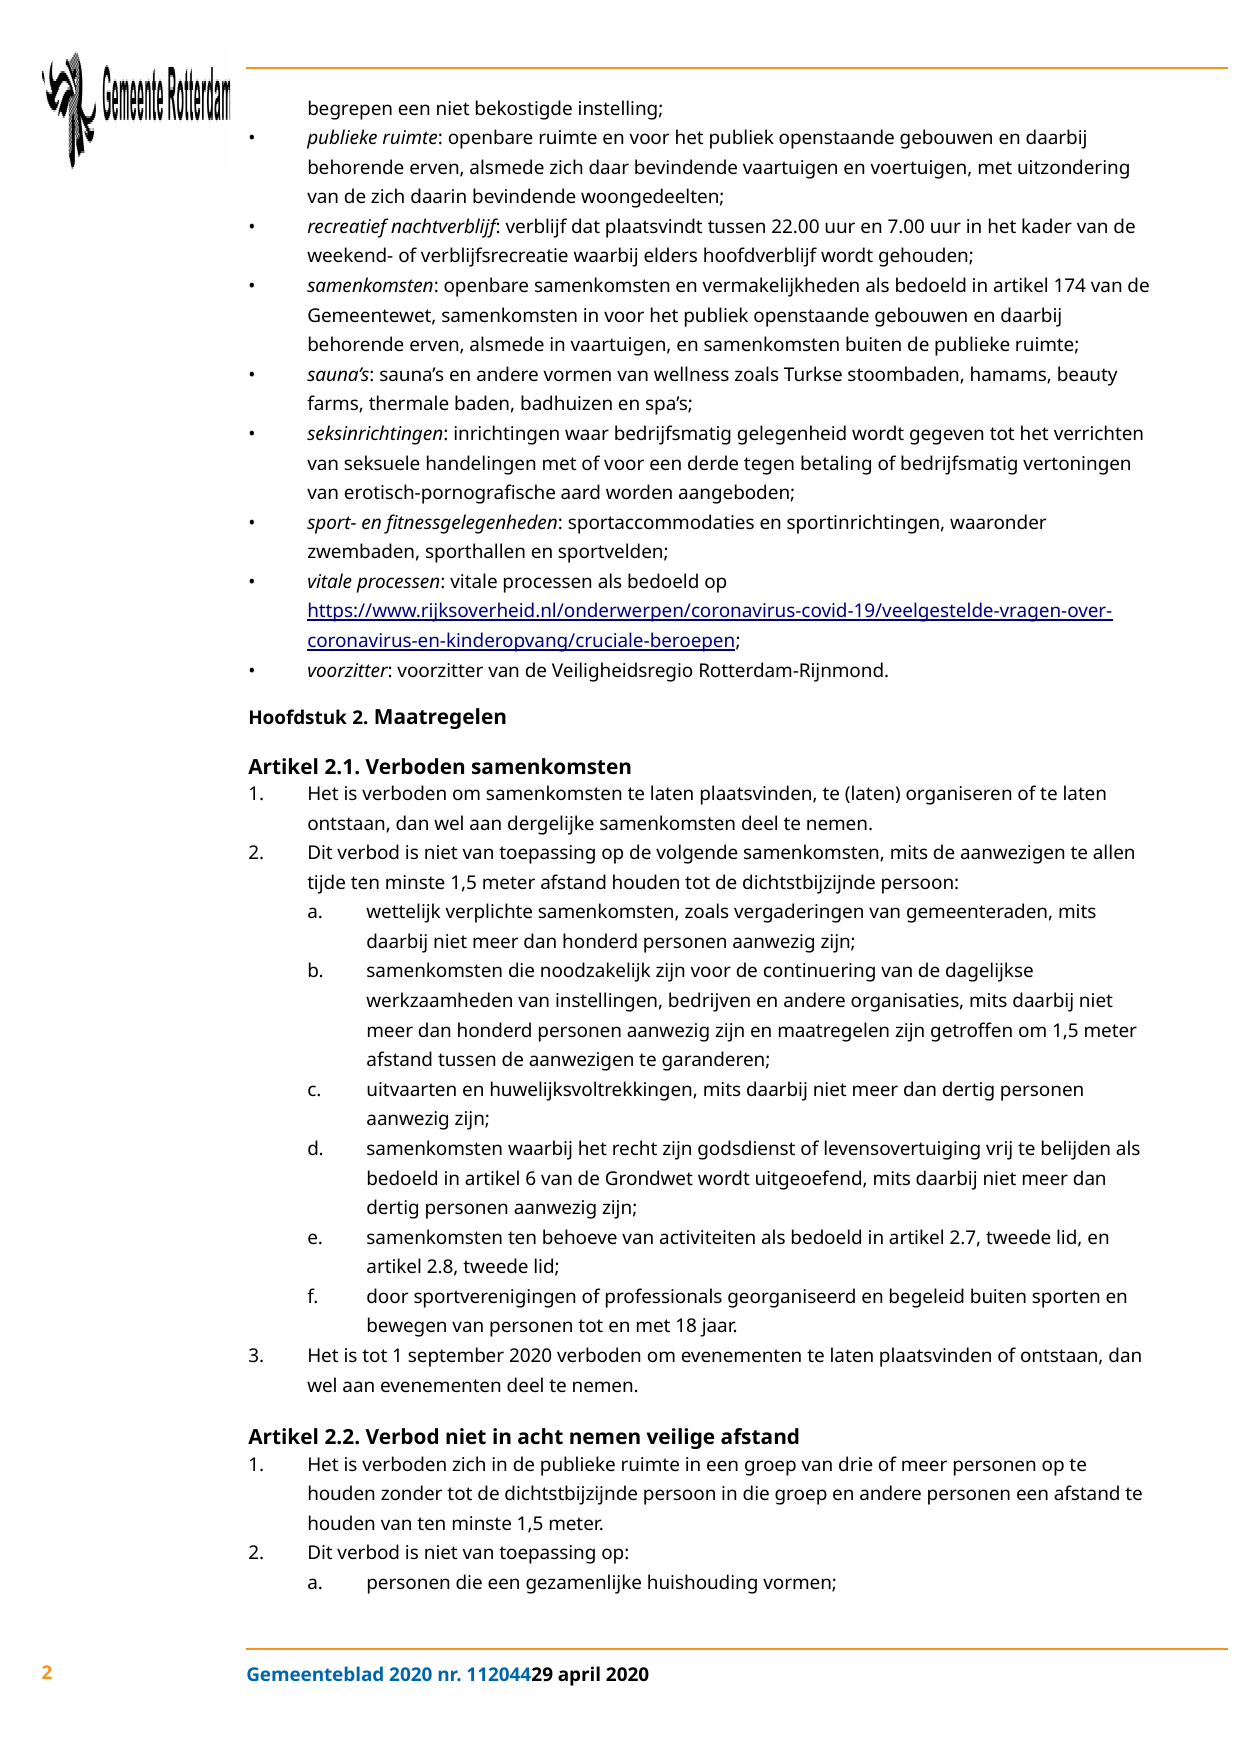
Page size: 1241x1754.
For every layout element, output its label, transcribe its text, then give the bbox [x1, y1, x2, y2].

list begrepen een niet bekostigde instelling; [248, 95, 1152, 121]
list samenkomsten waarbij het recht zijn godsdienst of levensovertuiging vrij te belijden als bedoeld in artikel 6 van de Grondwet wordt uitgeoefend, mits daarbij niet meer dan dertig personen aanwezig zijn; [307, 1135, 1152, 1220]
list Het is tot 1 september 2020 verboden om evenementen te laten plaatsvinden of ontstaan, dan wel aan evenementen deel te nemen. [248, 1342, 1152, 1398]
picture [41, 47, 231, 172]
text Hoofdstuk 2. Maatregelen [248, 702, 1152, 731]
list Dit verbod is niet van toepassing op: [248, 1539, 1152, 1565]
list publieke ruimte: openbare ruimte en voor het publiek openstaande gebouwen en daarbij behorende erven, alsmede zich daar bevindende vaartuigen en voertuigen, met uitzondering van de zich daarin bevindende woongedeelten; [248, 124, 1152, 209]
list samenkomsten ten behoeve van activiteiten als bedoeld in artikel 2.7, tweede lid, en artikel 2.8, tweede lid; [307, 1224, 1152, 1279]
text Artikel 2.1. Verboden samenkomsten [248, 752, 1152, 780]
list Het is verboden zich in de publieke ruimte in een groep van drie of meer personen op te houden zonder tot de dichtstbijzijnde persoon in die groep en andere personen een afstand te houden van ten minste 1,5 meter. [248, 1451, 1152, 1536]
list Het is verboden om samenkomsten te laten plaatsvinden, te (laten) organiseren of te laten ontstaan, dan wel aan dergelijke samenkomsten deel te nemen. [248, 780, 1152, 836]
list voorzitter: voorzitter van de Veiligheidsregio Rotterdam-Rijnmond. [248, 657, 1152, 683]
list wettelijk verplichte samenkomsten, zoals vergaderingen van gemeenteraden, mits daarbij niet meer dan honderd personen aanwezig zijn; [307, 898, 1152, 954]
list seksinrichtingen: inrichtingen waar bedrijfsmatig gelegenheid wordt gegeven tot het verrichten van seksuele handelingen met of voor een derde tegen betaling of bedrijfsmatig vertoningen van erotisch-pornografische aard worden aangeboden; [248, 420, 1152, 505]
list vitale processen: vitale processen als bedoeld op https://www.rijksoverheid.nl/onderwerpen/coronavirus-covid-19/veelgestelde-vragen-over-coronavirus-en-kinderopvang/cruciale-beroepen; [248, 568, 1152, 653]
list samenkomsten die noodzakelijk zijn voor de continuering van de dagelijkse werkzaamheden van instellingen, bedrijven en andere organisaties, mits daarbij niet meer dan honderd personen aanwezig zijn en maatregelen zijn getroffen om 1,5 meter afstand tussen de aanwezigen te garanderen; [307, 958, 1152, 1072]
text Artikel 2.2. Verbod niet in acht nemen veilige afstand [248, 1422, 1152, 1451]
list Dit verbod is niet van toepassing op de volgende samenkomsten, mits de aanwezigen te allen tijde ten minste 1,5 meter afstand houden tot de dichtstbijzijnde persoon: [248, 839, 1152, 895]
list uitvaarten en huwelijksvoltrekkingen, mits daarbij niet meer dan dertig personen aanwezig zijn; [307, 1076, 1152, 1131]
list samenkomsten: openbare samenkomsten en vermakelijkheden als bedoeld in artikel 174 van de Gemeentewet, samenkomsten in voor het publiek openstaande gebouwen en daarbij behorende erven, alsmede in vaartuigen, en samenkomsten buiten de publieke ruimte; [248, 272, 1152, 357]
list sport- en fitnessgelegenheden: sportaccommodaties en sportinrichtingen, waaronder zwembaden, sporthallen en sportvelden; [248, 509, 1152, 564]
list door sportverenigingen of professionals georganiseerd en begeleid buiten sporten en bewegen van personen tot en met 18 jaar. [307, 1283, 1152, 1338]
list recreatief nachtverblijf: verblijf dat plaatsvindt tussen 22.00 uur en 7.00 uur in het kader van de weekend- of verblijfsrecreatie waarbij elders hoofdverblijf wordt gehouden; [248, 213, 1152, 268]
list personen die een gezamenlijke huishouding vormen; [307, 1569, 1152, 1595]
list sauna’s: sauna’s en andere vormen van wellness zoals Turkse stoombaden, hamams, beauty farms, thermale baden, badhuizen en spa’s; [248, 361, 1152, 416]
